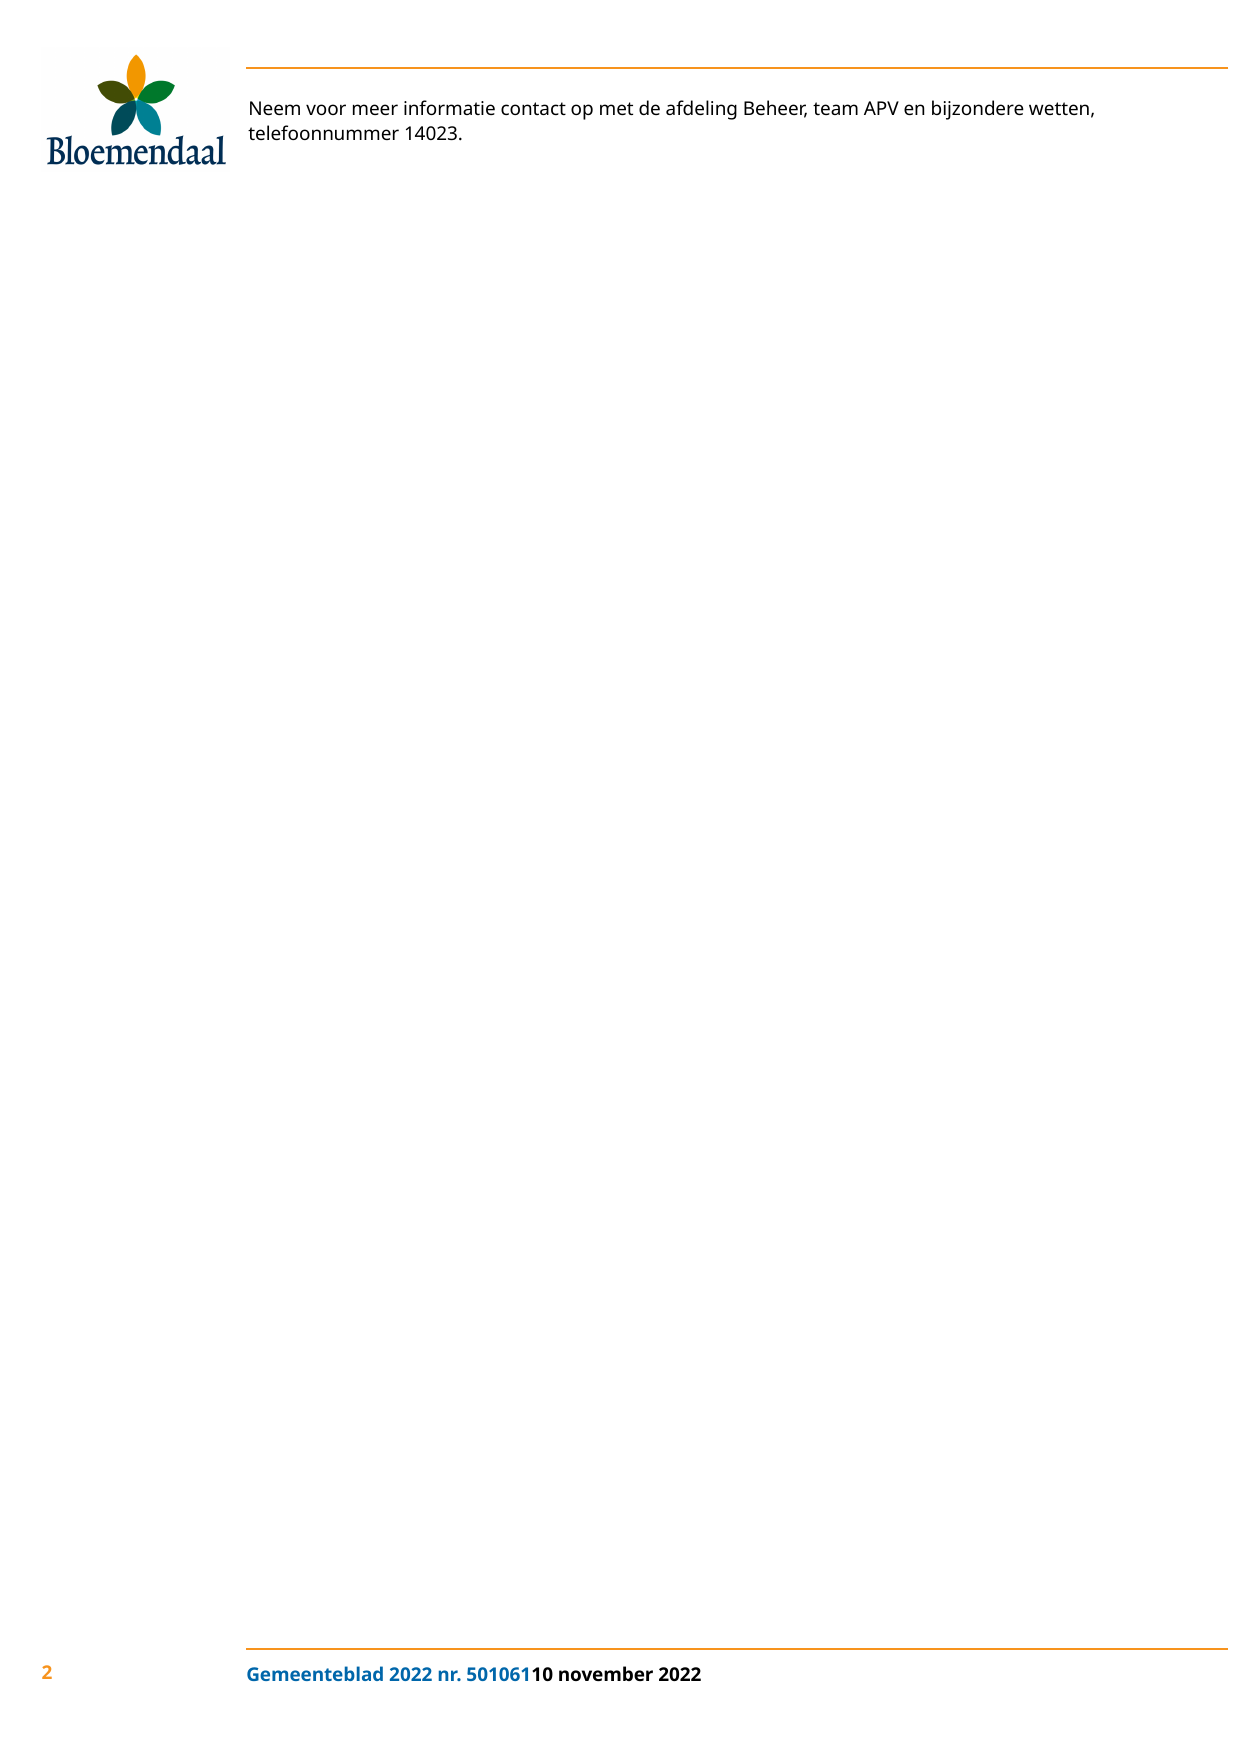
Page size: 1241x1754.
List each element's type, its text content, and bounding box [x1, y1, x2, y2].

picture [41, 47, 231, 172]
text Neem voor meer informatie contact op met de afdeling Beheer, team APV en bijzondere wetten, telefoonnummer 14023. [248, 95, 1152, 146]
